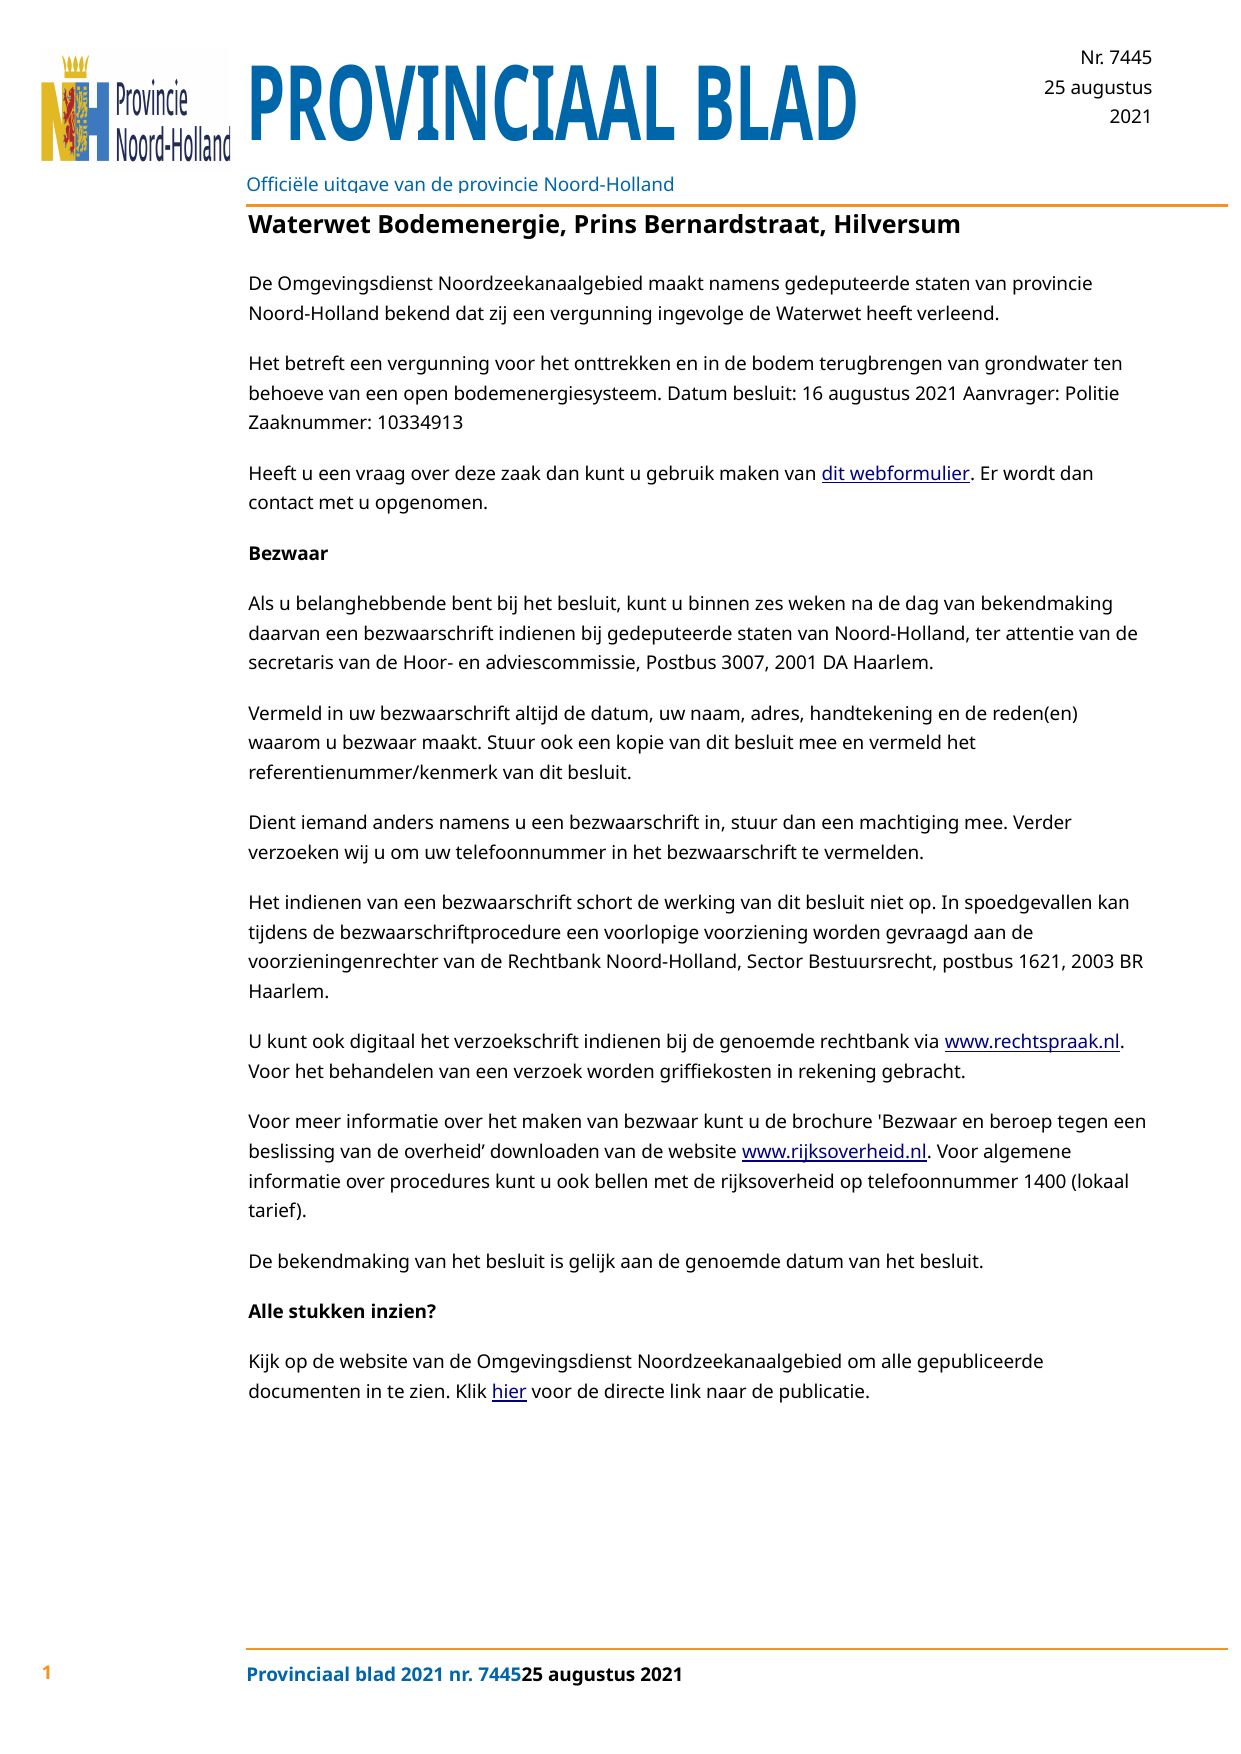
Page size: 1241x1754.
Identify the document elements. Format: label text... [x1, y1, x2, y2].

text Kijk op de website van de Omgevingsdienst Noordzeekanaalgebied om alle gepubliceerde documenten in te zien. Klik hier voor de directe link naar de publicatie. [248, 1349, 1152, 1404]
text Het indienen van een bezwaarschrift schort de werking van dit besluit niet op. In spoedgevallen kan tijdens de bezwaarschriftprocedure een voorlopige voorziening worden gevraagd aan de voorzieningenrechter van de Rechtbank Noord-Holland, Sector Bestuursrecht, postbus 1621, 2003 BR Haarlem. [248, 889, 1152, 1004]
text Voor meer informatie over het maken van bezwaar kunt u de brochure 'Bezwaar en beroep tegen een beslissing van de overheid’ downloaden van de website www.rijksoverheid.nl. Voor algemene informatie over procedures kunt u ook bellen met de rijksoverheid op telefoonnummer 1400 (lokaal tarief). [248, 1109, 1152, 1223]
text De Omgevingsdienst Noordzeekanaalgebied maakt namens gedeputeerde staten van provincie Noord-Holland bekend dat zij een vergunning ingevolge de Waterwet heeft verleend. [248, 270, 1152, 326]
text Dient iemand anders namens u een bezwaarschrift in, stuur dan een machtiging mee. Verder verzoeken wij u om uw telefoonnummer in het bezwaarschrift te vermelden. [248, 809, 1152, 865]
text Alle stukken inzien? [248, 1298, 1152, 1324]
text Vermeld in uw bezwaarschrift altijd de datum, uw naam, adres, handtekening en de reden(en) waarom u bezwaar maakt. Stuur ook een kopie van dit besluit mee en vermeld het referentienummer/kenmerk van dit besluit. [248, 700, 1152, 785]
text Heeft u een vraag over deze zaak dan kunt u gebruik maken van dit webformulier. Er wordt dan contact met u opgenomen. [248, 460, 1152, 515]
text Waterwet Bodemenergie, Prins Bernardstraat, Hilversum [248, 207, 1152, 241]
picture [41, 47, 231, 172]
text Bezwaar [248, 540, 1152, 566]
text De bekendmaking van het besluit is gelijk aan de genoemde datum van het besluit. [248, 1248, 1152, 1273]
text Als u belanghebbende bent bij het besluit, kunt u binnen zes weken na de dag van bekendmaking daarvan een bezwaarschrift indienen bij gedeputeerde staten van Noord-Holland, ter attentie van de secretaris van de Hoor- en adviescommissie, Postbus 3007, 2001 DA Haarlem. [248, 590, 1152, 675]
text Het betreft een vergunning voor het onttrekken en in de bodem terugbrengen van grondwater ten behoeve van een open bodemenergiesysteem. Datum besluit: 16 augustus 2021 Aanvrager: Politie Zaaknummer: 10334913 [248, 350, 1152, 435]
text U kunt ook digitaal het verzoekschrift indienen bij de genoemde rechtbank via www.rechtspraak.nl. Voor het behandelen van een verzoek worden griffiekosten in rekening gebracht. [248, 1029, 1152, 1084]
